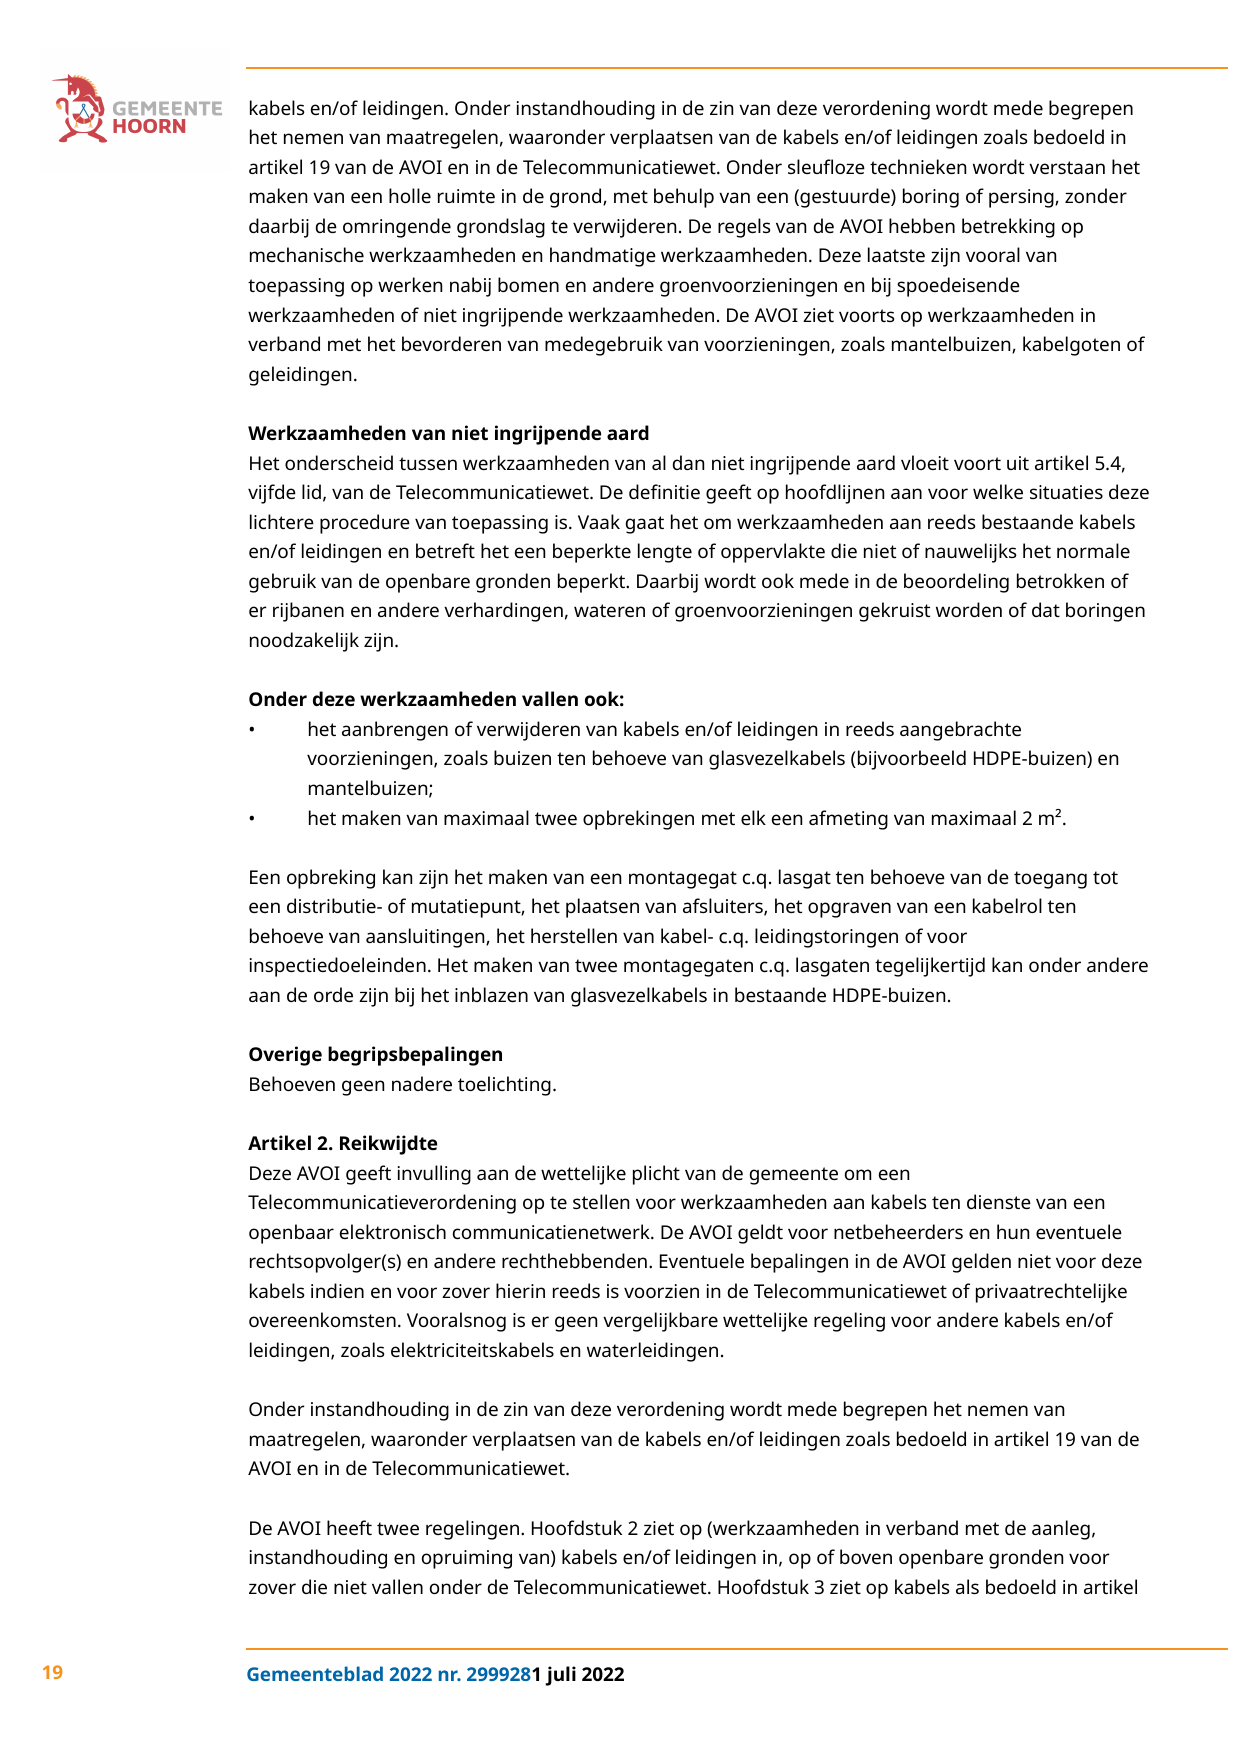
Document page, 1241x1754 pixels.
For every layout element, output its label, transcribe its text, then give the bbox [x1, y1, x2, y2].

text Deze AVOI geeft invulling aan de wettelijke plicht van de gemeente om een Telecommunicatieverordening op te stellen voor werkzaamheden aan kabels ten dienste van een openbaar elektronisch communicatienetwerk. De AVOI geldt voor netbeheerders en hun eventuele rechtsopvolger(s) en andere rechthebbenden. Eventuele bepalingen in de AVOI gelden niet voor deze kabels indien en voor zover hierin reeds is voorzien in de Telecommunicatiewet of privaatrechtelijke overeenkomsten. Vooralsnog is er geen vergelijkbare wettelijke regeling voor andere kabels en/of leidingen, zoals elektriciteitskabels en waterleidingen. [248, 1160, 1152, 1363]
list het aanbrengen of verwijderen van kabels en/of leidingen in reeds aangebrachte voorzieningen, zoals buizen ten behoeve van glasvezelkabels (bijvoorbeeld HDPE-buizen) en mantelbuizen; [248, 716, 1152, 801]
text Behoeven geen nadere toelichting. [248, 1071, 1152, 1097]
text kabels en/of leidingen. Onder instandhouding in de zin van deze verordening wordt mede begrepen het nemen van maatregelen, waaronder verplaatsen van de kabels en/of leidingen zoals bedoeld in artikel 19 van de AVOI en in de Telecommunicatiewet. Onder sleufloze technieken wordt verstaan het maken van een holle ruimte in de grond, met behulp van een (gestuurde) boring of persing, zonder daarbij de omringende grondslag te verwijderen. De regels van de AVOI hebben betrekking op mechanische werkzaamheden en handmatige werkzaamheden. Deze laatste zijn vooral van toepassing op werken nabij bomen en andere groenvoorzieningen en bij spoedeisende werkzaamheden of niet ingrijpende werkzaamheden. De AVOI ziet voorts op werkzaamheden in verband met het bevorderen van medegebruik van voorzieningen, zoals mantelbuizen, kabelgoten of geleidingen. [248, 95, 1152, 387]
text Onder deze werkzaamheden vallen ook: [248, 686, 1152, 712]
list het maken van maximaal twee opbrekingen met elk een afmeting van maximaal 2 m². [248, 805, 1152, 831]
text Onder instandhouding in de zin van deze verordening wordt mede begrepen het nemen van maatregelen, waaronder verplaatsen van de kabels en/of leidingen zoals bedoeld in artikel 19 van de AVOI en in de Telecommunicatiewet. [248, 1396, 1152, 1481]
text Werkzaamheden van niet ingrijpende aard [248, 420, 1152, 446]
text Artikel 2. Reikwijdte [248, 1130, 1152, 1156]
text Overige begripsbepalingen [248, 1041, 1152, 1067]
text Het onderscheid tussen werkzaamheden van al dan niet ingrijpende aard vloeit voort uit artikel 5.4, vijfde lid, van de Telecommunicatiewet. De definitie geeft op hoofdlijnen aan voor welke situaties deze lichtere procedure van toepassing is. Vaak gaat het om werkzaamheden aan reeds bestaande kabels en/of leidingen en betreft het een beperkte lengte of oppervlakte die niet of nauwelijks het normale gebruik van de openbare gronden beperkt. Daarbij wordt ook mede in de beoordeling betrokken of er rijbanen en andere verhardingen, wateren of groenvoorzieningen gekruist worden of dat boringen noodzakelijk zijn. [248, 450, 1152, 653]
text De AVOI heeft twee regelingen. Hoofdstuk 2 ziet op (werkzaamheden in verband met de aanleg, instandhouding en opruiming van) kabels en/of leidingen in, op of boven openbare gronden voor zover die niet vallen onder de Telecommunicatiewet. Hoofdstuk 3 ziet op kabels als bedoeld in artikel [248, 1515, 1152, 1600]
picture [41, 47, 231, 172]
text Een opbreking kan zijn het maken van een montagegat c.q. lasgat ten behoeve van de toegang tot een distributie- of mutatiepunt, het plaatsen van afsluiters, het opgraven van een kabelrol ten behoeve van aansluitingen, het herstellen van kabel- c.q. leidingstoringen of voor inspectiedoeleinden. Het maken van twee montagegaten c.q. lasgaten tegelijkertijd kan onder andere aan de orde zijn bij het inblazen van glasvezelkabels in bestaande HDPE-buizen. [248, 864, 1152, 1008]
